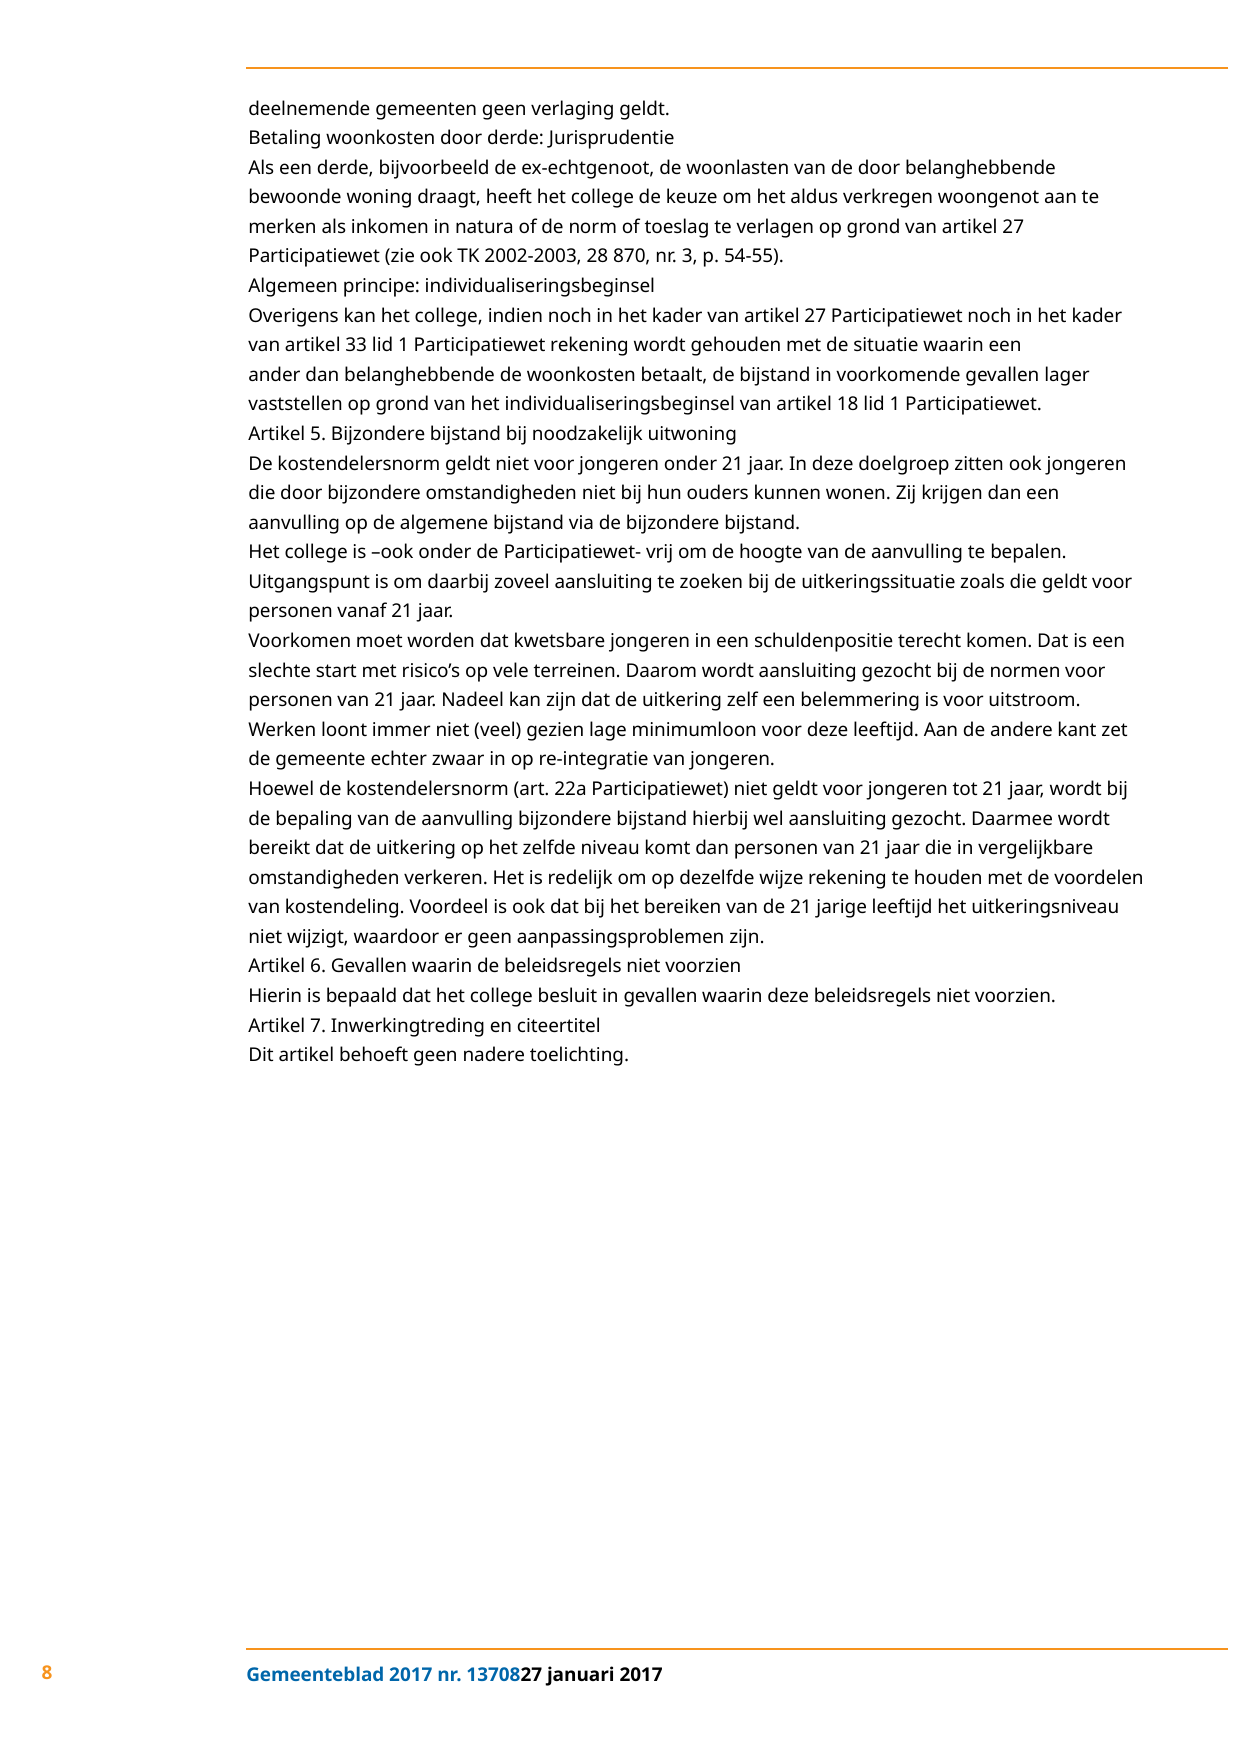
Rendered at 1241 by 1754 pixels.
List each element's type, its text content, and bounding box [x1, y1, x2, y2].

text bewoonde woning draagt, heeft het college de keuze om het aldus verkregen woongenot aan te [248, 183, 1152, 209]
text De kostendelersnorm geldt niet voor jongeren onder 21 jaar. In deze doelgroep zitten ook jongeren die door bijzondere omstandigheden niet bij hun ouders kunnen wonen. Zij krijgen dan een aanvulling op de algemene bijstand via de bijzondere bijstand. [248, 450, 1152, 535]
picture [41, 47, 231, 172]
text Algemeen principe: individualiseringsbeginsel [248, 272, 1152, 298]
text Betaling woonkosten door derde: Jurisprudentie [248, 124, 1152, 150]
text deelnemende gemeenten geen verlaging geldt. [248, 95, 1152, 121]
text vaststellen op grond van het individualiseringsbeginsel van artikel 18 lid 1 Participatiewet. [248, 391, 1152, 416]
text Artikel 7. Inwerkingtreding en citeertitel [248, 1012, 1152, 1038]
text ander dan belanghebbende de woonkosten betaalt, de bijstand in voorkomende gevallen lager [248, 361, 1152, 387]
text Artikel 5. Bijzondere bijstand bij noodzakelijk uitwoning [248, 420, 1152, 446]
text Overigens kan het college, indien noch in het kader van artikel 27 Participatiewet noch in het kader [248, 302, 1152, 328]
text Voorkomen moet worden dat kwetsbare jongeren in een schuldenpositie terecht komen. Dat is een slechte start met risico’s op vele terreinen. Daarom wordt aansluiting gezocht bij de normen voor personen van 21 jaar. Nadeel kan zijn dat de uitkering zelf een belemmering is voor uitstroom. Werken loont immer niet (veel) gezien lage minimumloon voor deze leeftijd. Aan de andere kant zet de gemeente echter zwaar in op re-integratie van jongeren. [248, 627, 1152, 771]
text Hoewel de kostendelersnorm (art. 22a Participatiewet) niet geldt voor jongeren tot 21 jaar, wordt bij de bepaling van de aanvulling bijzondere bijstand hierbij wel aansluiting gezocht. Daarmee wordt bereikt dat de uitkering op het zelfde niveau komt dan personen van 21 jaar die in vergelijkbare omstandigheden verkeren. Het is redelijk om op dezelfde wijze rekening te houden met de voordelen van kostendeling. Voordeel is ook dat bij het bereiken van de 21 jarige leeftijd het uitkeringsniveau niet wijzigt, waardoor er geen aanpassingsproblemen zijn. [248, 775, 1152, 949]
text Hierin is bepaald dat het college besluit in gevallen waarin deze beleidsregels niet voorzien. [248, 982, 1152, 1008]
text Als een derde, bijvoorbeeld de ex-echtgenoot, de woonlasten van de door belanghebbende [248, 154, 1152, 180]
text van artikel 33 lid 1 Participatiewet rekening wordt gehouden met de situatie waarin een [248, 331, 1152, 357]
text Artikel 6. Gevallen waarin de beleidsregels niet voorzien [248, 953, 1152, 978]
text Het college is –ook onder de Participatiewet- vrij om de hoogte van de aanvulling te bepalen. Uitgangspunt is om daarbij zoveel aansluiting te zoeken bij de uitkeringssituatie zoals die geldt voor personen vanaf 21 jaar. [248, 538, 1152, 623]
text merken als inkomen in natura of de norm of toeslag te verlagen op grond van artikel 27 [248, 213, 1152, 239]
text Dit artikel behoeft geen nadere toelichting. [248, 1041, 1152, 1067]
text Participatiewet (zie ook TK 2002-2003, 28 870, nr. 3, p. 54-55). [248, 243, 1152, 268]
